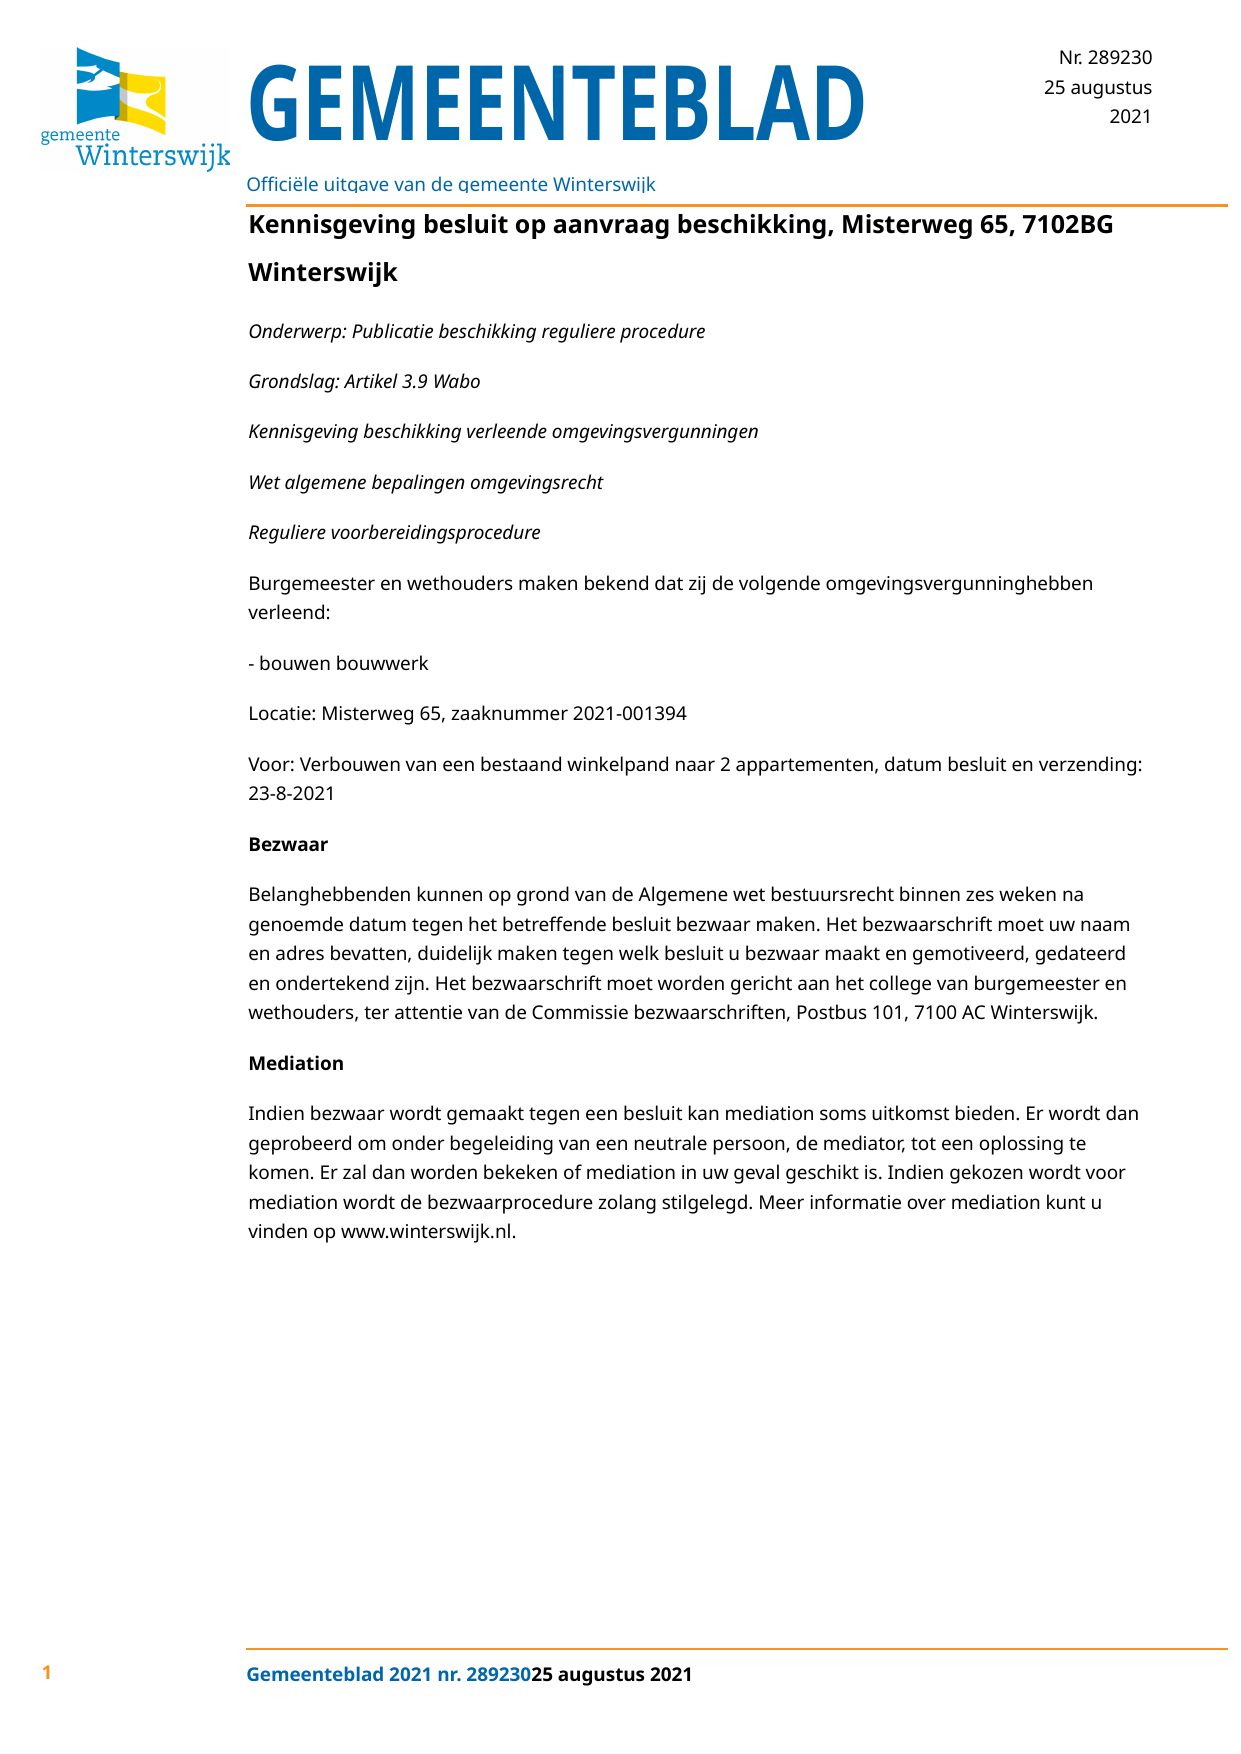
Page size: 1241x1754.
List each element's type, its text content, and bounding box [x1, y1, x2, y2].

text Belanghebbenden kunnen op grond van de Algemene wet bestuursrecht binnen zes weken na genoemde datum tegen het betreffende besluit bezwaar maken. Het bezwaarschrift moet uw naam en adres bevatten, duidelijk maken tegen welk besluit u bezwaar maakt en gemotiveerd, gedateerd en ondertekend zijn. Het bezwaarschrift moet worden gericht aan het college van burgemeester en wethouders, ter attentie van de Commissie bezwaarschriften, Postbus 101, 7100 AC Winterswijk. [248, 881, 1152, 1025]
text Voor: Verbouwen van een bestaand winkelpand naar 2 appartementen, datum besluit en verzending: 23-8-2021 [248, 751, 1152, 806]
text Mediation [248, 1050, 1152, 1076]
text Grondslag: Artikel 3.9 Wabo [248, 368, 1152, 394]
picture [41, 47, 231, 172]
text Wet algemene bepalingen omgevingsrecht [248, 469, 1152, 495]
text Onderwerp: Publicatie beschikking reguliere procedure [248, 318, 1152, 344]
text Kennisgeving besluit op aanvraag beschikking, Misterweg 65, 7102BG Winterswijk [248, 207, 1152, 288]
text - bouwen bouwwerk [248, 650, 1152, 676]
text Reguliere voorbereidingsprocedure [248, 519, 1152, 545]
text Kennisgeving beschikking verleende omgevingsvergunningen [248, 419, 1152, 444]
text Burgemeester en wethouders maken bekend dat zij de volgende omgevingsvergunninghebben verleend: [248, 570, 1152, 625]
text Bezwaar [248, 831, 1152, 857]
text Indien bezwaar wordt gemaakt tegen een besluit kan mediation soms uitkomst bieden. Er wordt dan geprobeerd om onder begeleiding van een neutrale persoon, de mediator, tot een oplossing te komen. Er zal dan worden bekeken of mediation in uw geval geschikt is. Indien gekozen wordt voor mediation wordt de bezwaarprocedure zolang stilgelegd. Meer informatie over mediation kunt u vinden op www.winterswijk.nl. [248, 1100, 1152, 1244]
picture [225, 153, 231, 162]
text Locatie: Misterweg 65, zaaknummer 2021-001394 [248, 700, 1152, 726]
